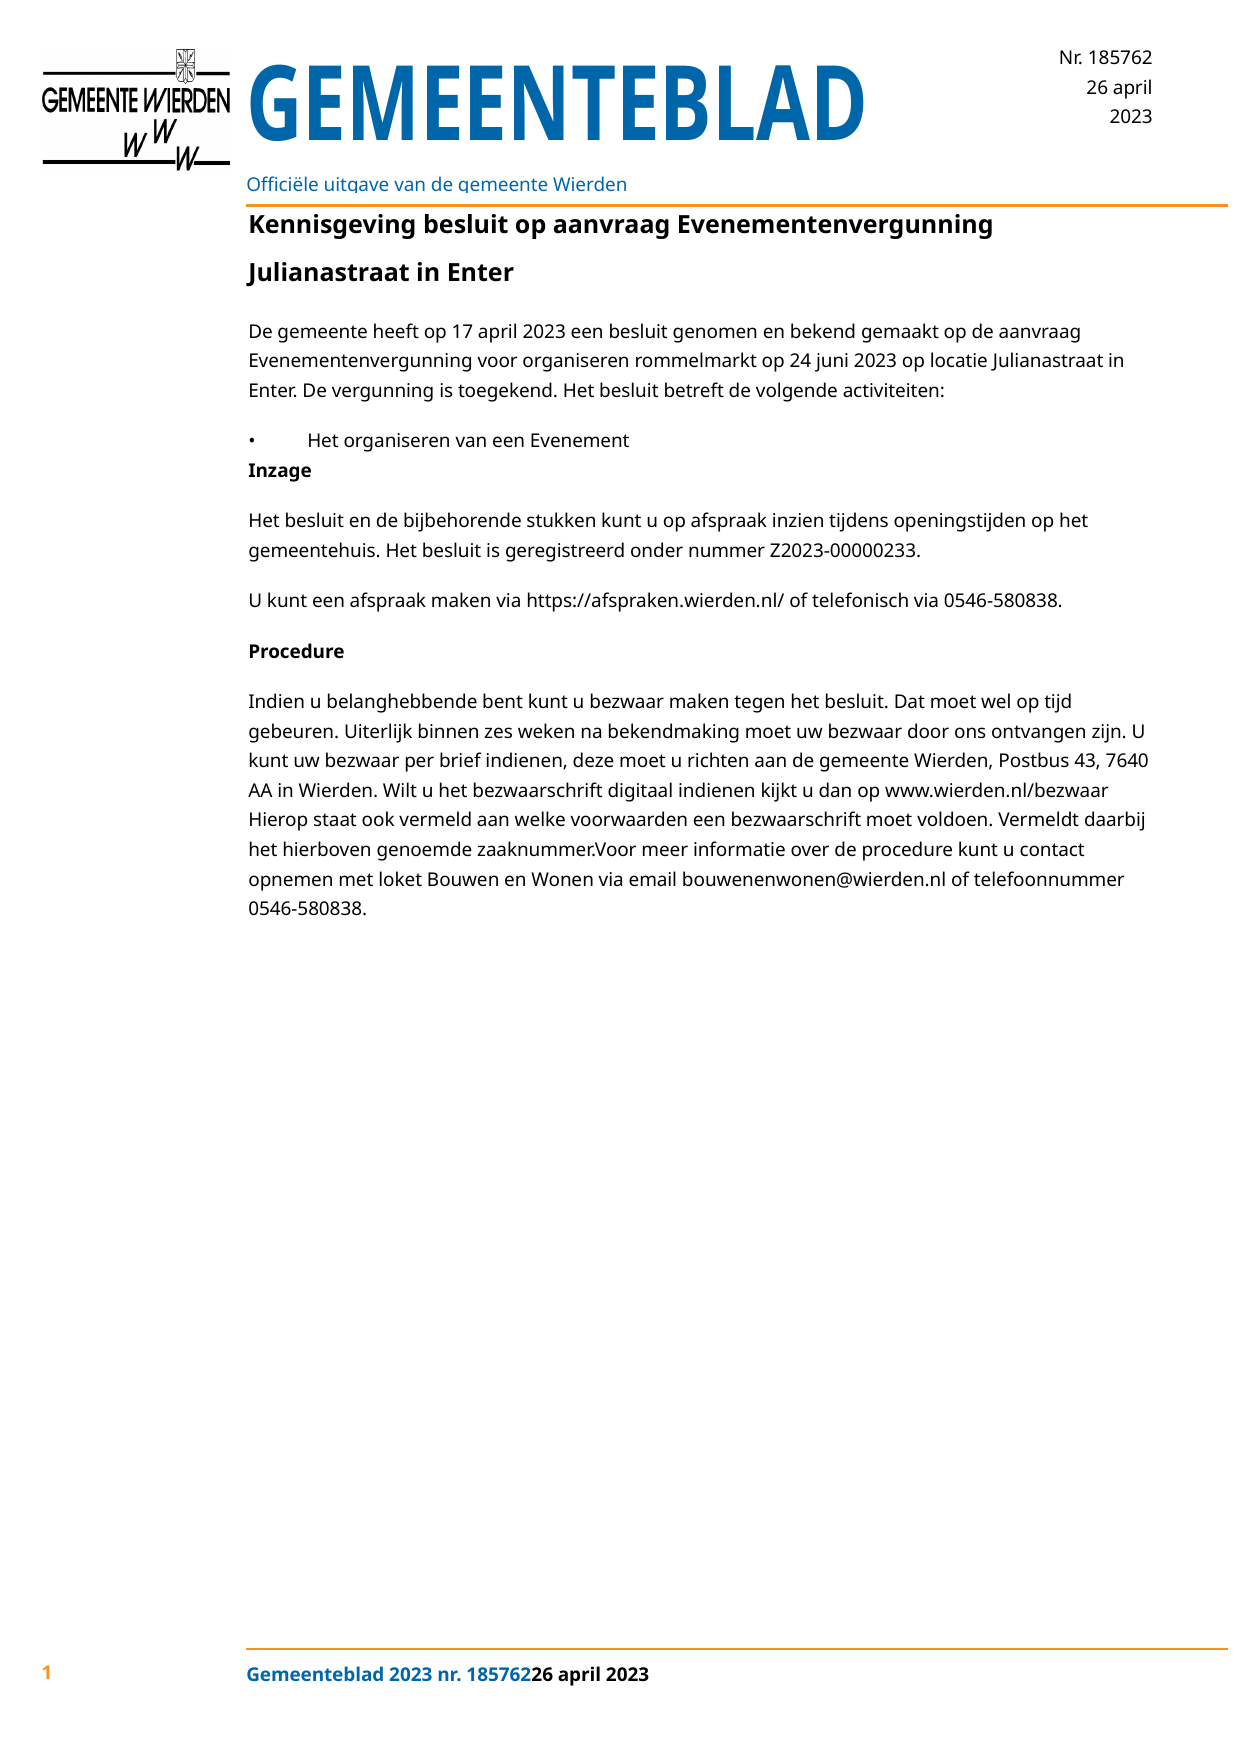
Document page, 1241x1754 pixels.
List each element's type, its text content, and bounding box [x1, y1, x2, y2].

list Het organiseren van een Evenement [248, 427, 1152, 453]
text Kennisgeving besluit op aanvraag Evenementenvergunning Julianastraat in Enter [248, 207, 1152, 288]
text De gemeente heeft op 17 april 2023 een besluit genomen en bekend gemaakt op de aanvraag Evenementenvergunning voor organiseren rommelmarkt op 24 juni 2023 op locatie Julianastraat in Enter. De vergunning is toegekend. Het besluit betreft de volgende activiteiten: [248, 318, 1152, 403]
text Inzage [248, 457, 1152, 483]
text Het besluit en de bijbehorende stukken kunt u op afspraak inzien tijdens openingstijden op het gemeentehuis. Het besluit is geregistreerd onder nummer Z2023-00000233. [248, 507, 1152, 563]
text Indien u belanghebbende bent kunt u bezwaar maken tegen het besluit. Dat moet wel op tijd gebeuren. Uiterlijk binnen zes weken na bekendmaking moet uw bezwaar door ons ontvangen zijn. U kunt uw bezwaar per brief indienen, deze moet u richten aan de gemeente Wierden, Postbus 43, 7640 AA in Wierden. Wilt u het bezwaarschrift digitaal indienen kijkt u dan op www.wierden.nl/bezwaar Hierop staat ook vermeld aan welke voorwaarden een bezwaarschrift moet voldoen. Vermeldt daarbij het hierboven genoemde zaaknummer.Voor meer informatie over de procedure kunt u contact opnemen met loket Bouwen en Wonen via email bouwenenwonen@wierden.nl of telefoonnummer 0546-580838. [248, 688, 1152, 921]
text U kunt een afspraak maken via https://afspraken.wierden.nl/ of telefonisch via 0546-580838. [248, 587, 1152, 613]
picture [41, 47, 231, 172]
text Procedure [248, 638, 1152, 664]
